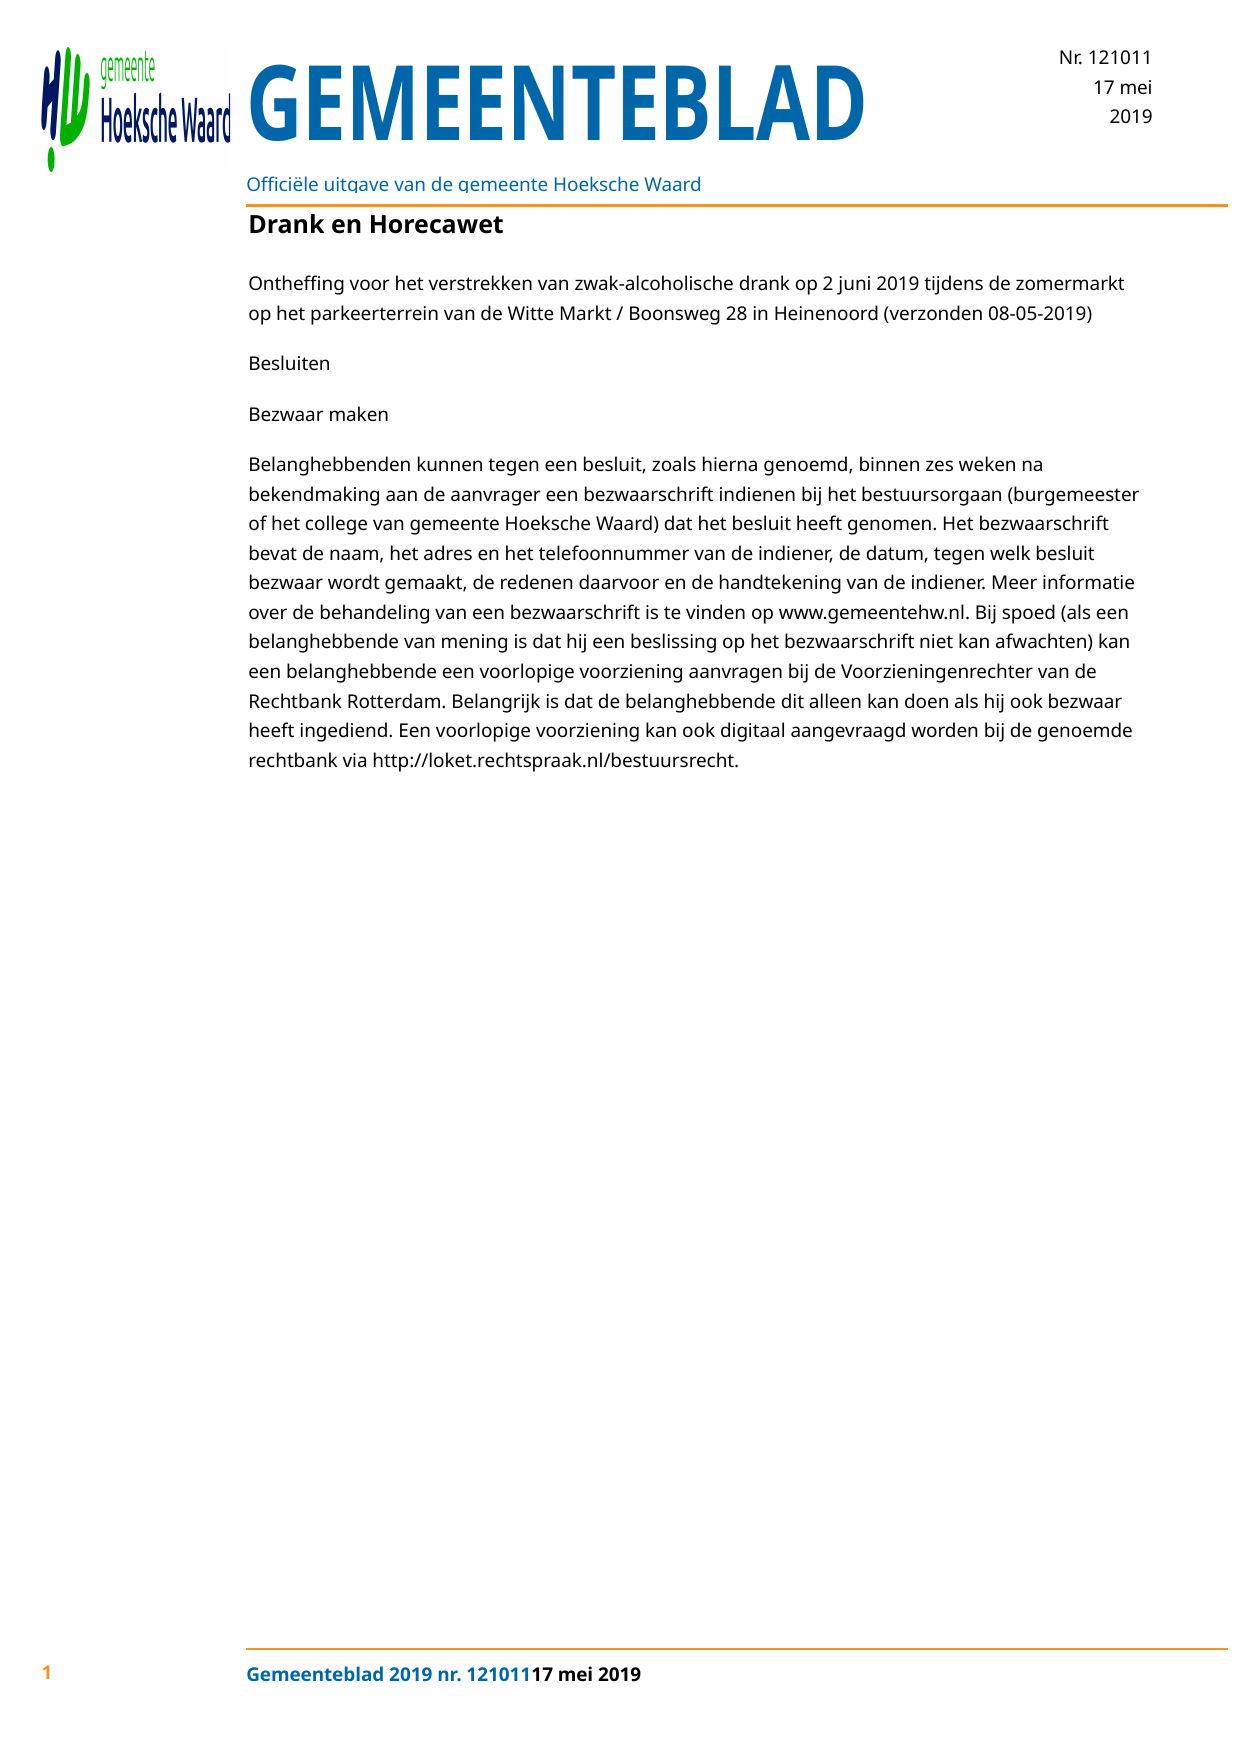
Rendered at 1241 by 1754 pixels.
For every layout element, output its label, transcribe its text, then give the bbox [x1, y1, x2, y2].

text Bezwaar maken [248, 401, 1152, 426]
text Drank en Horecawet [248, 207, 1152, 241]
text Ontheffing voor het verstrekken van zwak-alcoholische drank op 2 juni 2019 tijdens de zomermarkt op het parkeerterrein van de Witte Markt / Boonsweg 28 in Heinenoord (verzonden 08-05-2019) [248, 270, 1152, 326]
text Besluiten [248, 350, 1152, 376]
picture [41, 47, 231, 172]
text Belanghebbenden kunnen tegen een besluit, zoals hierna genoemd, binnen zes weken na bekendmaking aan de aanvrager een bezwaarschrift indienen bij het bestuursorgaan (burgemeester of het college van gemeente Hoeksche Waard) dat het besluit heeft genomen. Het bezwaarschrift bevat de naam, het adres en het telefoonnummer van de indiener, de datum, tegen welk besluit bezwaar wordt gemaakt, de redenen daarvoor en de handtekening van de indiener. Meer informatie over de behandeling van een bezwaarschrift is te vinden op www.gemeentehw.nl. Bij spoed (als een belanghebbende van mening is dat hij een beslissing op het bezwaarschrift niet kan afwachten) kan een belanghebbende een voorlopige voorziening aanvragen bij de Voorzieningenrechter van de Rechtbank Rotterdam. Belangrijk is dat de belanghebbende dit alleen kan doen als hij ook bezwaar heeft ingediend. Een voorlopige voorziening kan ook digitaal aangevraagd worden bij de genoemde rechtbank via http://loket.rechtspraak.nl/bestuursrecht. [248, 451, 1152, 773]
